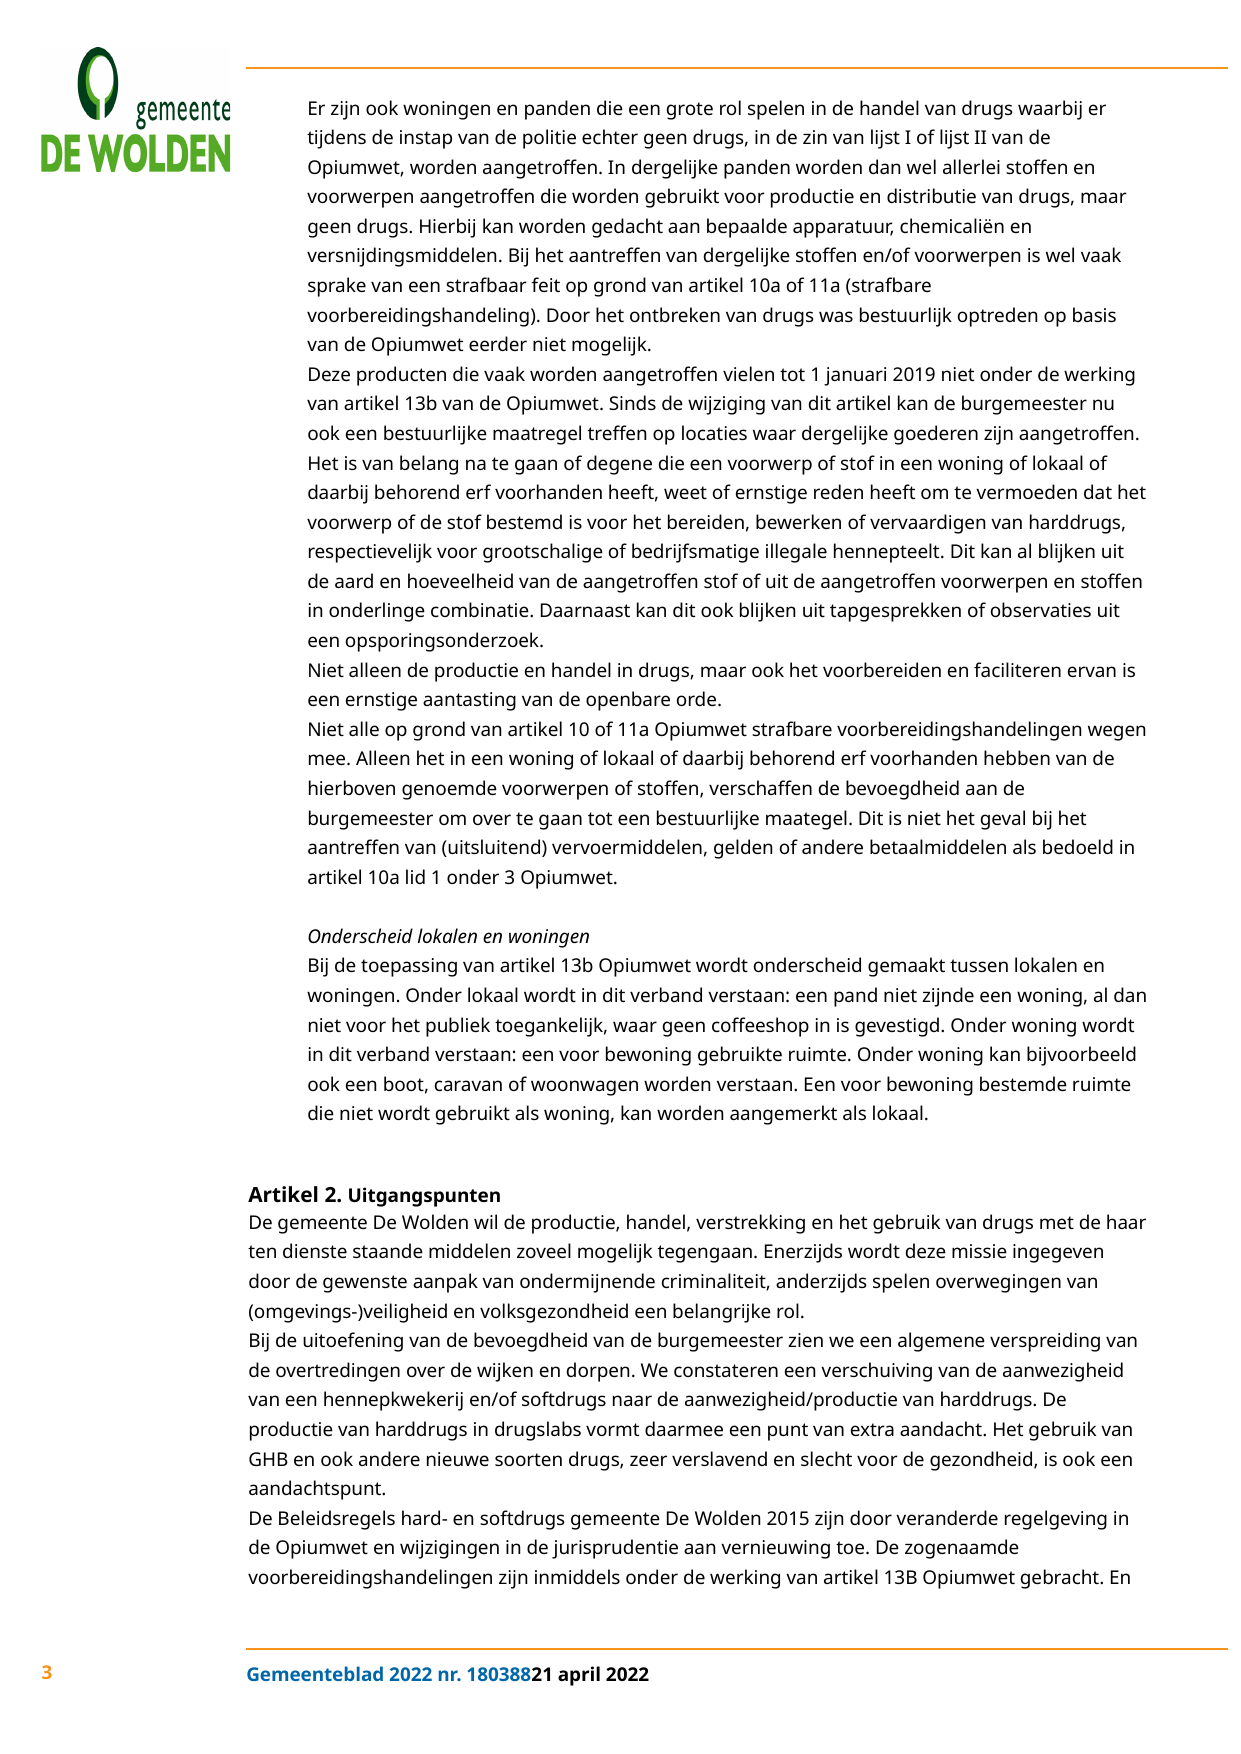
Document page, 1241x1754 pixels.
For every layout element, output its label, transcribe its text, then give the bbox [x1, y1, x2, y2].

list Bij de toepassing van artikel 13b Opiumwet wordt onderscheid gemaakt tussen lokalen en woningen. Onder lokaal wordt in dit verband verstaan: een pand niet zijnde een woning, al dan niet voor het publiek toegankelijk, waar geen coffeeshop in is gevestigd. Onder woning wordt in dit verband verstaan: een voor bewoning gebruikte ruimte. Onder woning kan bijvoorbeeld ook een boot, caravan of woonwagen worden verstaan. Een voor bewoning bestemde ruimte die niet wordt gebruikt als woning, kan worden aangemerkt als lokaal. [248, 953, 1152, 1126]
list Deze producten die vaak worden aangetroffen vielen tot 1 januari 2019 niet onder de werking van artikel 13b van de Opiumwet. Sinds de wijziging van dit artikel kan de burgemeester nu ook een bestuurlijke maatregel treffen op locaties waar dergelijke goederen zijn aangetroffen. Het is van belang na te gaan of degene die een voorwerp of stof in een woning of lokaal of daarbij behorend erf voorhanden heeft, weet of ernstige reden heeft om te vermoeden dat het voorwerp of de stof bestemd is voor het bereiden, bewerken of vervaardigen van harddrugs, respectievelijk voor grootschalige of bedrijfsmatige illegale hennepteelt. Dit kan al blijken uit de aard en hoeveelheid van de aangetroffen stof of uit de aangetroffen voorwerpen en stoffen in onderlinge combinatie. Daarnaast kan dit ook blijken uit tapgesprekken of observaties uit een opsporingsonderzoek. [248, 361, 1152, 653]
picture [41, 47, 231, 172]
list Er zijn ook woningen en panden die een grote rol spelen in de handel van drugs waarbij er tijdens de instap van de politie echter geen drugs, in de zin van lijst I of lijst II van de Opiumwet, worden aangetroffen. In dergelijke panden worden dan wel allerlei stoffen en voorwerpen aangetroffen die worden gebruikt voor productie en distributie van drugs, maar geen drugs. Hierbij kan worden gedacht aan bepaalde apparatuur, chemicaliën en versnijdingsmiddelen. Bij het aantreffen van dergelijke stoffen en/of voorwerpen is wel vaak sprake van een strafbaar feit op grond van artikel 10a of 11a (strafbare voorbereidingshandeling). Door het ontbreken van drugs was bestuurlijk optreden op basis van de Opiumwet eerder niet mogelijk. [248, 95, 1152, 357]
list Niet alleen de productie en handel in drugs, maar ook het voorbereiden en faciliteren ervan is een ernstige aantasting van de openbare orde. [248, 657, 1152, 712]
text Bij de uitoefening van de bevoegdheid van de burgemeester zien we een algemene verspreiding van de overtredingen over de wijken en dorpen. We constateren een verschuiving van de aanwezigheid van een hennepkwekerij en/of softdrugs naar de aanwezigheid/productie van harddrugs. De productie van harddrugs in drugslabs vormt daarmee een punt van extra aandacht. Het gebruik van GHB en ook andere nieuwe soorten drugs, zeer verslavend en slecht voor de gezondheid, is ook een aandachtspunt. [248, 1327, 1152, 1501]
list Niet alle op grond van artikel 10 of 11a Opiumwet strafbare voorbereidingshandelingen wegen mee. Alleen het in een woning of lokaal of daarbij behorend erf voorhanden hebben van de hierboven genoemde voorwerpen of stoffen, verschaffen de bevoegdheid aan de burgemeester om over te gaan tot een bestuurlijke maategel. Dit is niet het geval bij het aantreffen van (uitsluitend) vervoermiddelen, gelden of andere betaalmiddelen als bedoeld in artikel 10a lid 1 onder 3 Opiumwet. [248, 716, 1152, 890]
text De gemeente De Wolden wil de productie, handel, verstrekking en het gebruik van drugs met de haar ten dienste staande middelen zoveel mogelijk tegengaan. Enerzijds wordt deze missie ingegeven door de gewenste aanpak van ondermijnende criminaliteit, anderzijds spelen overwegingen van (omgevings-)veiligheid en volksgezondheid een belangrijke rol. [248, 1209, 1152, 1323]
text Artikel 2. Uitgangspunten [248, 1181, 1152, 1209]
text De Beleidsregels hard- en softdrugs gemeente De Wolden 2015 zijn door veranderde regelgeving in de Opiumwet en wijzigingen in de jurisprudentie aan vernieuwing toe. De zogenaamde voorbereidingshandelingen zijn inmiddels onder de werking van artikel 13B Opiumwet gebracht. En [248, 1505, 1152, 1590]
list Onderscheid lokalen en woningen [248, 923, 1152, 949]
